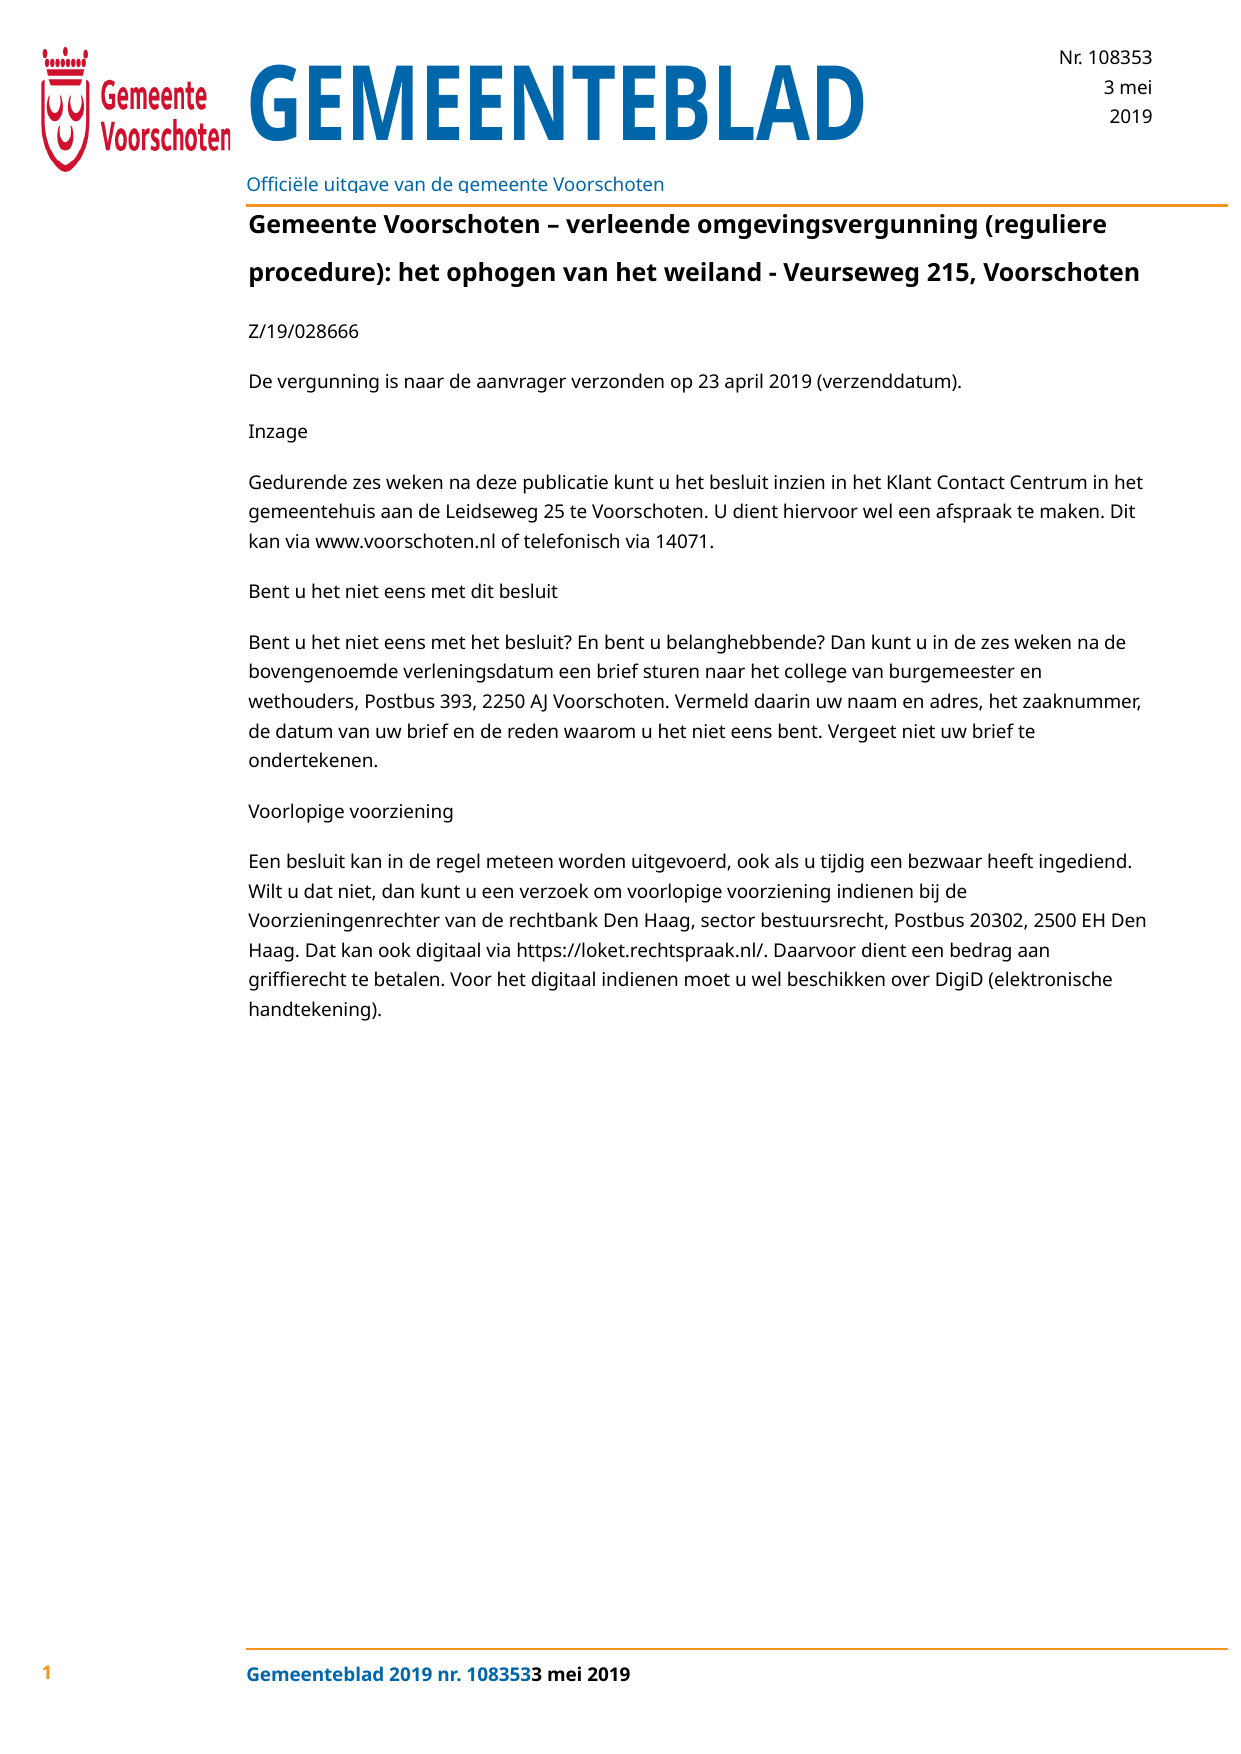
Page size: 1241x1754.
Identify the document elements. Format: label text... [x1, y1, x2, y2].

text Voorlopige voorziening [248, 798, 1152, 824]
text Gedurende zes weken na deze publicatie kunt u het besluit inzien in het Klant Contact Centrum in het gemeentehuis aan de Leidseweg 25 te Voorschoten. U dient hiervoor wel een afspraak te maken. Dit kan via www.voorschoten.nl of telefonisch via 14071. [248, 469, 1152, 554]
text Gemeente Voorschoten – verleende omgevingsvergunning (reguliere procedure): het ophogen van het weiland - Veurseweg 215, Voorschoten [248, 207, 1152, 288]
text Z/19/028666 [248, 318, 1152, 344]
text Inzage [248, 419, 1152, 444]
text Bent u het niet eens met dit besluit [248, 579, 1152, 604]
text De vergunning is naar de aanvrager verzonden op 23 april 2019 (verzenddatum). [248, 368, 1152, 394]
picture [41, 47, 231, 172]
text Bent u het niet eens met het besluit? En bent u belanghebbende? Dan kunt u in de zes weken na de bovengenoemde verleningsdatum een brief sturen naar het college van burgemeester en wethouders, Postbus 393, 2250 AJ Voorschoten. Vermeld daarin uw naam en adres, het zaaknummer, de datum van uw brief en de reden waarom u het niet eens bent. Vergeet niet uw brief te ondertekenen. [248, 629, 1152, 773]
text Een besluit kan in de regel meteen worden uitgevoerd, ook als u tijdig een bezwaar heeft ingediend. Wilt u dat niet, dan kunt u een verzoek om voorlopige voorziening indienen bij de Voorzieningenrechter van de rechtbank Den Haag, sector bestuursrecht, Postbus 20302, 2500 EH Den Haag. Dat kan ook digitaal via https://loket.rechtspraak.nl/. Daarvoor dient een bedrag aan griffierecht te betalen. Voor het digitaal indienen moet u wel beschikken over DigiD (elektronische handtekening). [248, 848, 1152, 1022]
